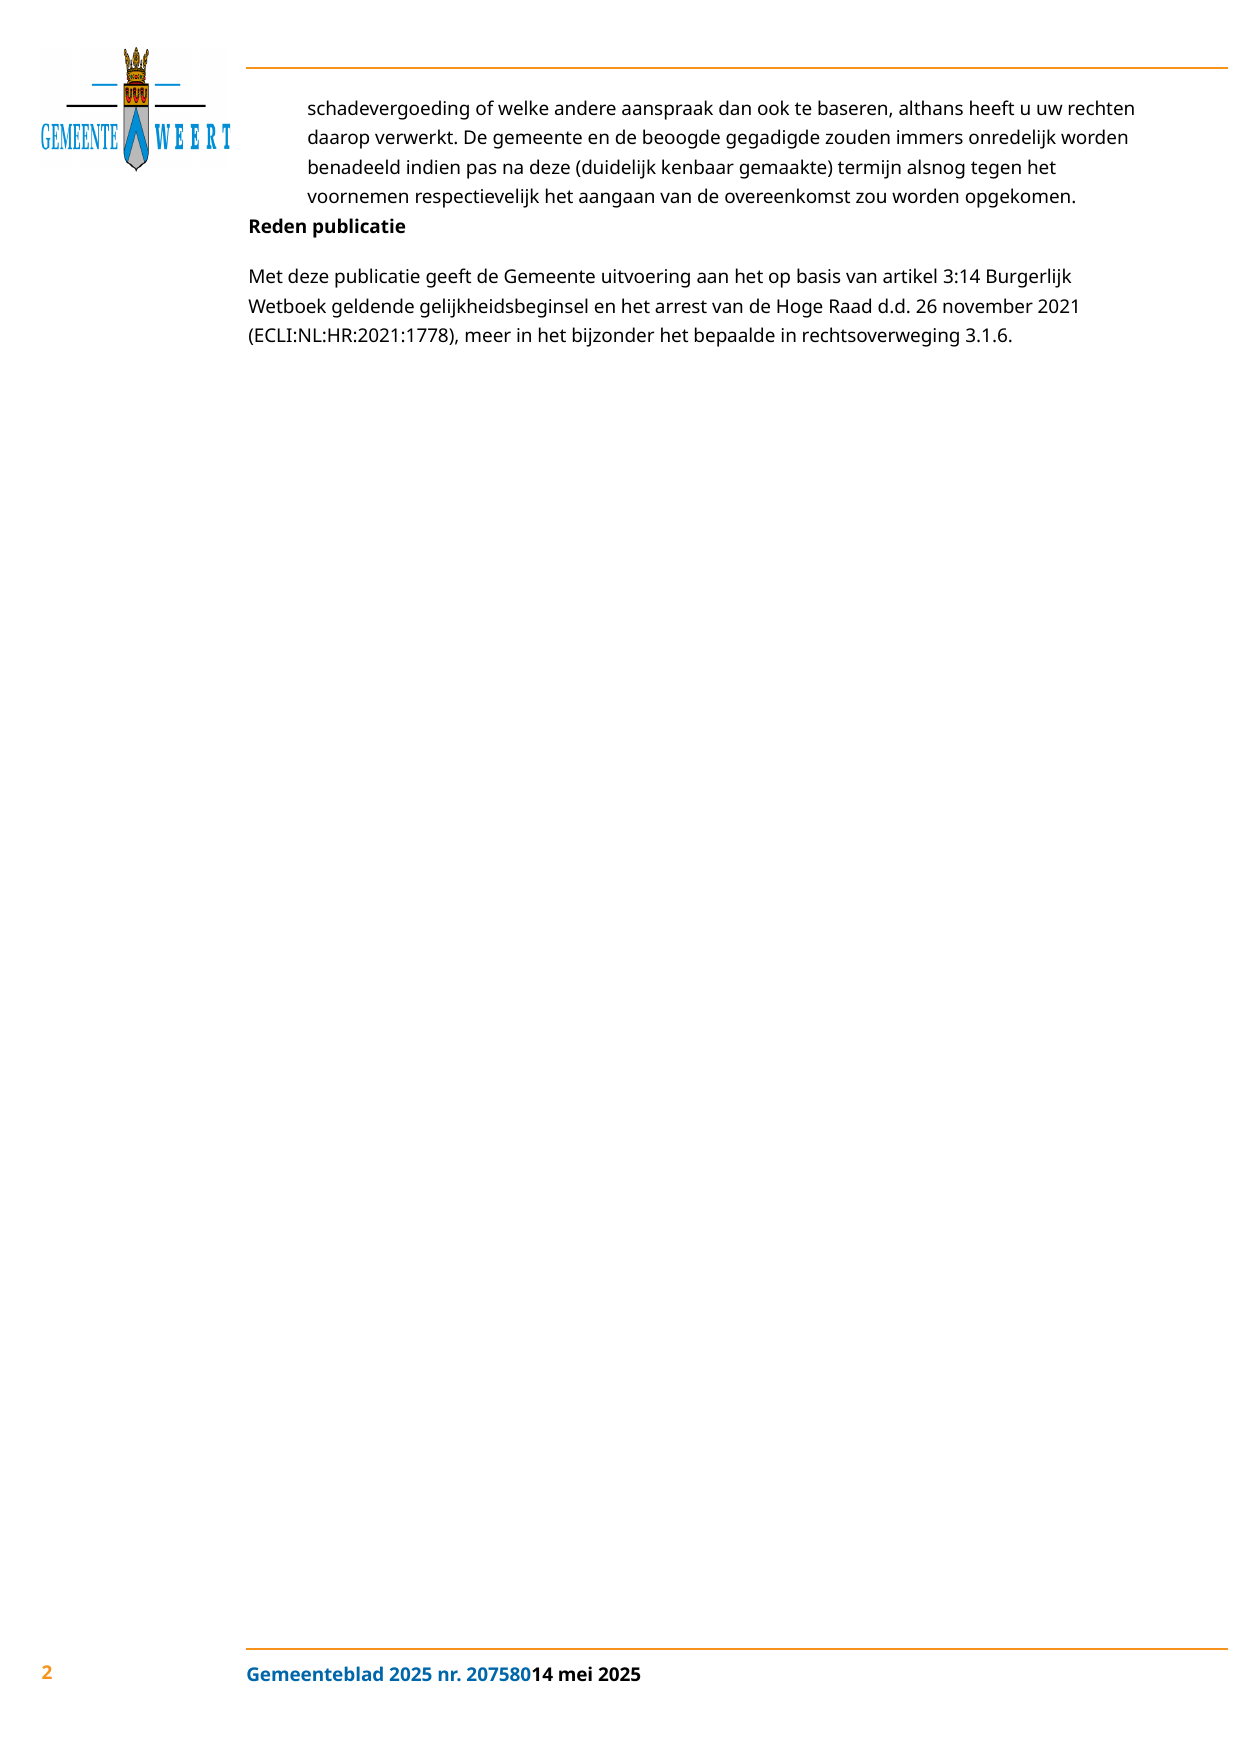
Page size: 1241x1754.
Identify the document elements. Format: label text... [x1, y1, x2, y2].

text Met deze publicatie geeft de Gemeente uitvoering aan het op basis van artikel 3:14 Burgerlijk Wetboek geldende gelijkheidsbeginsel en het arrest van de Hoge Raad d.d. 26 november 2021 (ECLI:NL:HR:2021:1778), meer in het bijzonder het bepaalde in rechtsoverweging 3.1.6. [248, 263, 1152, 348]
text Reden publicatie [248, 213, 1152, 239]
picture [41, 47, 231, 172]
list schadevergoeding of welke andere aanspraak dan ook te baseren, althans heeft u uw rechten daarop verwerkt. De gemeente en de beoogde gegadigde zouden immers onredelijk worden benadeeld indien pas na deze (duidelijk kenbaar gemaakte) termijn alsnog tegen het voornemen respectievelijk het aangaan van de overeenkomst zou worden opgekomen. [248, 95, 1152, 209]
